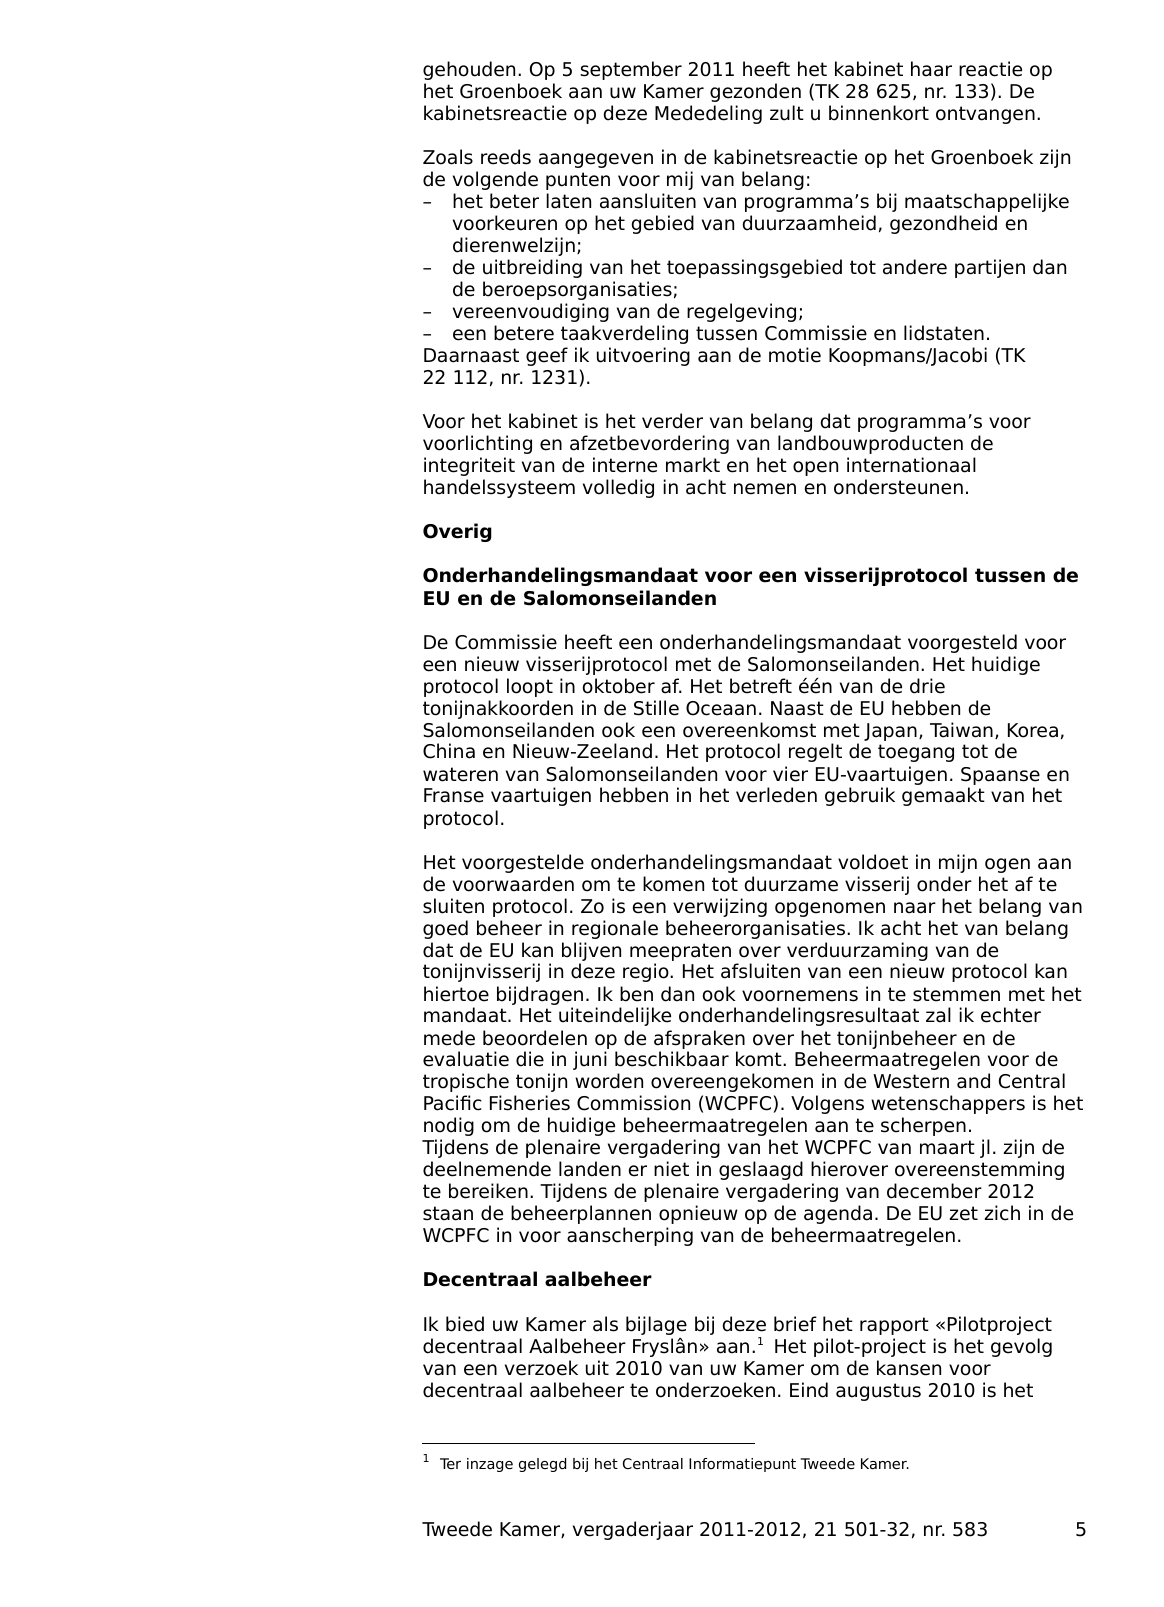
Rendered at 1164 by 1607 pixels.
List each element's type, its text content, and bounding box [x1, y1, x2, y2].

text – het beter laten aansluiten van programma’s bij maatschappelijke voorkeuren op het gebied van duurzaamheid, gezondheid en dierenwelzijn; [422, 191, 1087, 257]
text gehouden. Op 5 september 2011 heeft het kabinet haar reactie op het Groenboek aan uw Kamer gezonden (TK 28 625, nr. 133). De kabinetsreactie op deze Mededeling zult u binnenkort ontvangen. [422, 59, 1087, 125]
text – een betere taakverdeling tussen Commissie en lidstaten. [422, 323, 1087, 345]
text De Commissie heeft een onderhandelingsmandaat voorgesteld voor een nieuw visserijprotocol met de Salomonseilanden. Het huidige protocol loopt in oktober af. Het betreft één van de drie tonijnakkoorden in de Stille Oceaan. Naast de EU hebben de Salomonseilanden ook een overeenkomst met Japan, Taiwan, Korea, China en Nieuw-Zeeland. Het protocol regelt de toegang tot de wateren van Salomonseilanden voor vier EU-vaartuigen. Spaanse en Franse vaartuigen hebben in het verleden gebruik gemaakt van het protocol. [422, 632, 1087, 829]
subtitle Decentraal aalbeheer [422, 1269, 1087, 1291]
text Zoals reeds aangegeven in de kabinetsreactie op het Groenboek zijn de volgende punten voor mij van belang: [422, 147, 1087, 191]
text Tijdens de plenaire vergadering van het WCPFC van maart jl. zijn de deelnemende landen er niet in geslaagd hierover overeenstemming te bereiken. Tijdens de plenaire vergadering van december 2012 staan de beheerplannen opnieuw op de agenda. De EU zet zich in de WCPFC in voor aanscherping van de beheermaatregelen. [422, 1137, 1087, 1247]
text Ik bied uw Kamer als bijlage bij deze brief het rapport «Pilotproject decentraal Aalbeheer Fryslân» aan. Het pilot-project is het gevolg van een verzoek uit 2010 van uw Kamer om de kansen voor decentraal aalbeheer te onderzoeken. Eind augustus 2010 is het [422, 1313, 1087, 1401]
text Het voorgestelde onderhandelingsmandaat voldoet in mijn ogen aan de voorwaarden om te komen tot duurzame visserij onder het af te sluiten protocol. Zo is een verwijzing opgenomen naar het belang van goed beheer in regionale beheerorganisaties. Ik acht het van belang dat de EU kan blijven meepraten over verduurzaming van de tonijnvisserij in deze regio. Het afsluiten van een nieuw protocol kan hiertoe bijdragen. Ik ben dan ook voornemens in te stemmen met het mandaat. Het uiteindelijke onderhandelingsresultaat zal ik echter mede beoordelen op de afspraken over het tonijnbeheer en de evaluatie die in juni beschikbaar komt. Beheermaatregelen voor de tropische tonijn worden overeengekomen in de Western and Central Pacific Fisheries Commission (WCPFC). Volgens wetenschappers is het nodig om de huidige beheermaatregelen aan te scherpen. [422, 852, 1087, 1137]
text Ter inzage gelegd bij het Centraal Informatiepunt Tweede Kamer. [422, 1452, 1087, 1474]
text Voor het kabinet is het verder van belang dat programma’s voor voorlichting en afzetbevordering van landbouwproducten de integriteit van de interne markt en het open internationaal handelssysteem volledig in acht nemen en ondersteunen. [422, 411, 1087, 499]
text Daarnaast geef ik uitvoering aan de motie Koopmans/Jacobi (TK 22 112, nr. 1231). [422, 345, 1087, 389]
subtitle Onderhandelingsmandaat voor een visserijprotocol tussen de EU en de Salomonseilanden [422, 565, 1087, 609]
subtitle Overig [422, 521, 1087, 543]
text – de uitbreiding van het toepassingsgebied tot andere partijen dan de beroepsorganisaties; [422, 257, 1087, 301]
text – vereenvoudiging van de regelgeving; [422, 301, 1087, 323]
